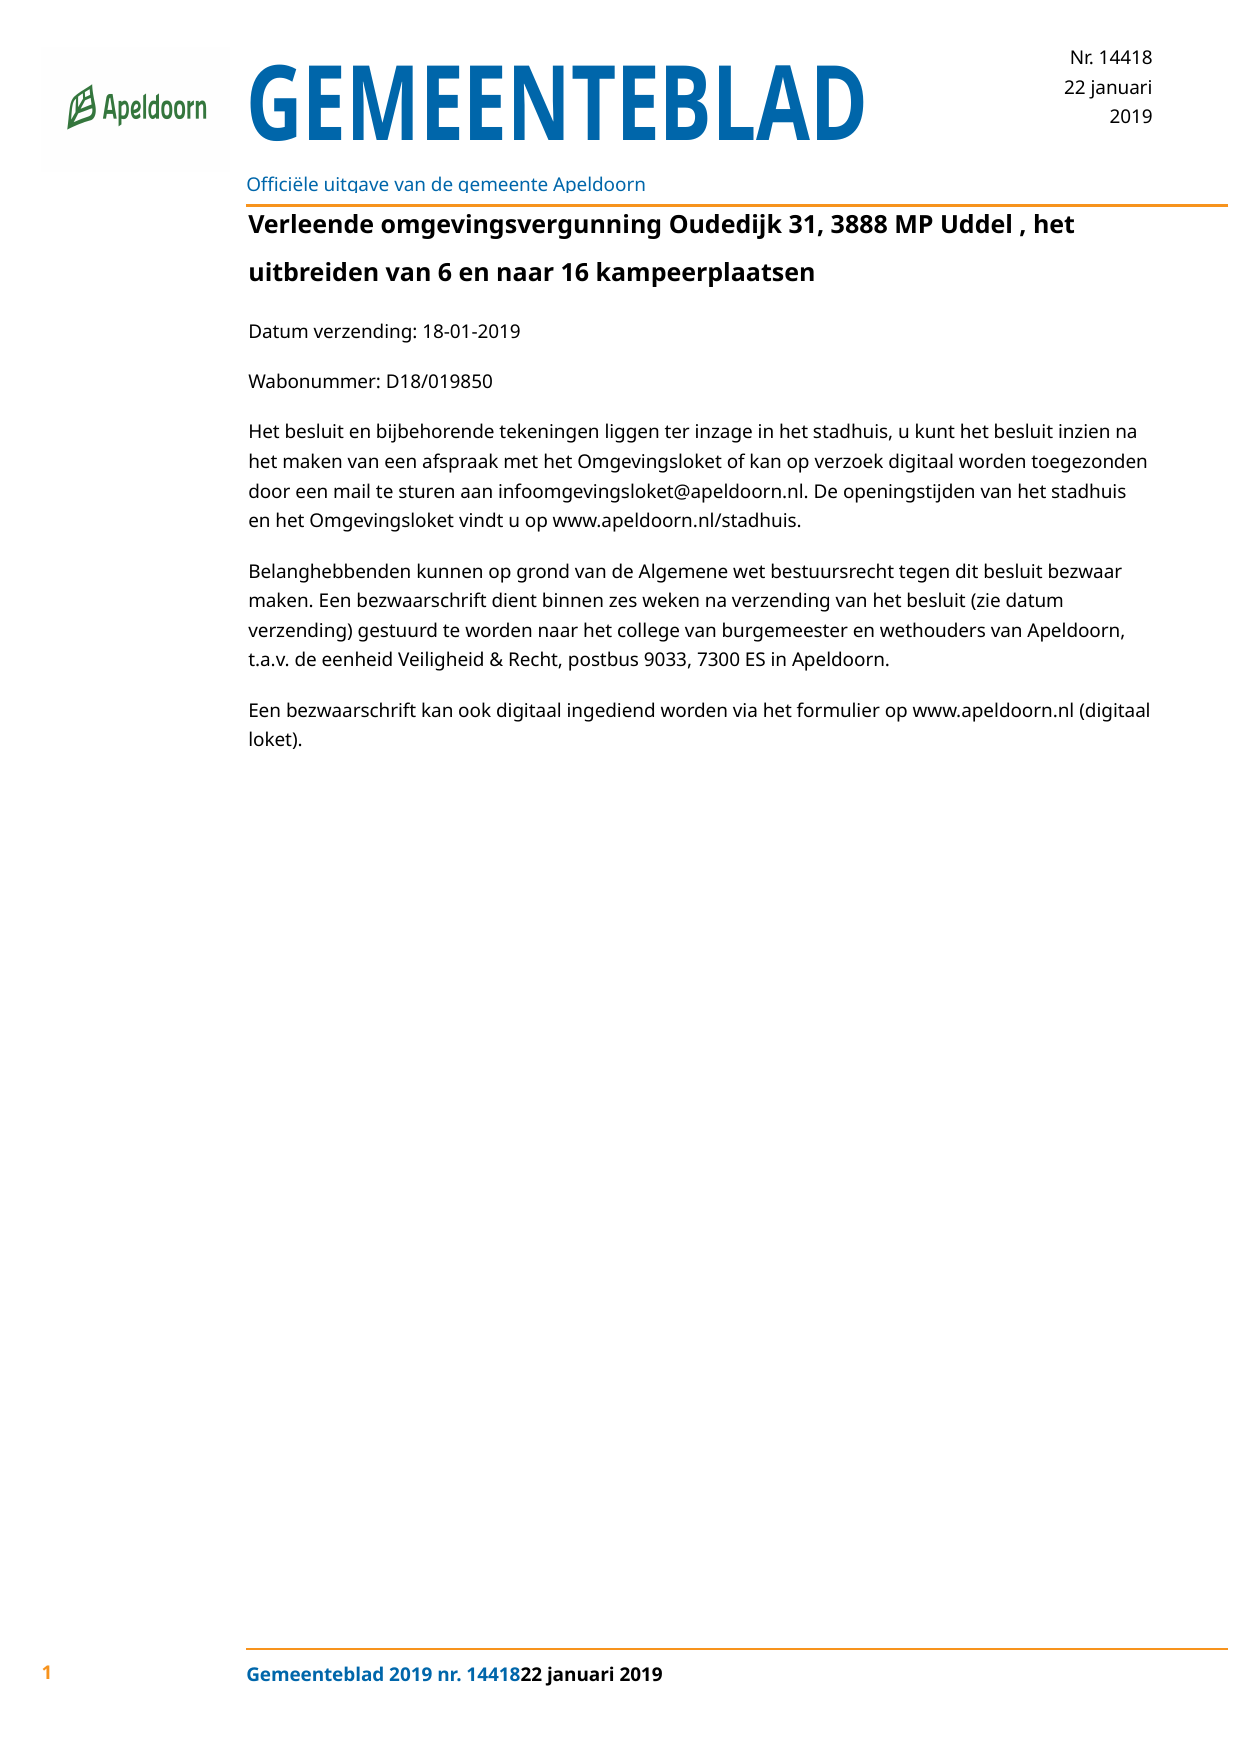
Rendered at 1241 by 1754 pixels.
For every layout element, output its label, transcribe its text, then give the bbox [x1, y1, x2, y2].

text Belanghebbenden kunnen op grond van de Algemene wet bestuursrecht tegen dit besluit bezwaar maken. Een bezwaarschrift dient binnen zes weken na verzending van het besluit (zie datum verzending) gestuurd te worden naar het college van burgemeester en wethouders van Apeldoorn, t.a.v. de eenheid Veiligheid & Recht, postbus 9033, 7300 ES in Apeldoorn. [248, 558, 1152, 672]
text Een bezwaarschrift kan ook digitaal ingediend worden via het formulier op www.apeldoorn.nl (digitaal loket). [248, 697, 1152, 752]
text Wabonummer: D18/019850 [248, 368, 1152, 394]
text Datum verzending: 18-01-2019 [248, 318, 1152, 344]
text Verleende omgevingsvergunning Oudedijk 31, 3888 MP Uddel , het uitbreiden van 6 en naar 16 kampeerplaatsen [248, 207, 1152, 288]
picture [41, 47, 231, 172]
text Het besluit en bijbehorende tekeningen liggen ter inzage in het stadhuis, u kunt het besluit inzien na het maken van een afspraak met het Omgevingsloket of kan op verzoek digitaal worden toegezonden door een mail te sturen aan infoomgevingsloket@apeldoorn.nl. De openingstijden van het stadhuis en het Omgevingsloket vindt u op www.apeldoorn.nl/stadhuis. [248, 419, 1152, 533]
